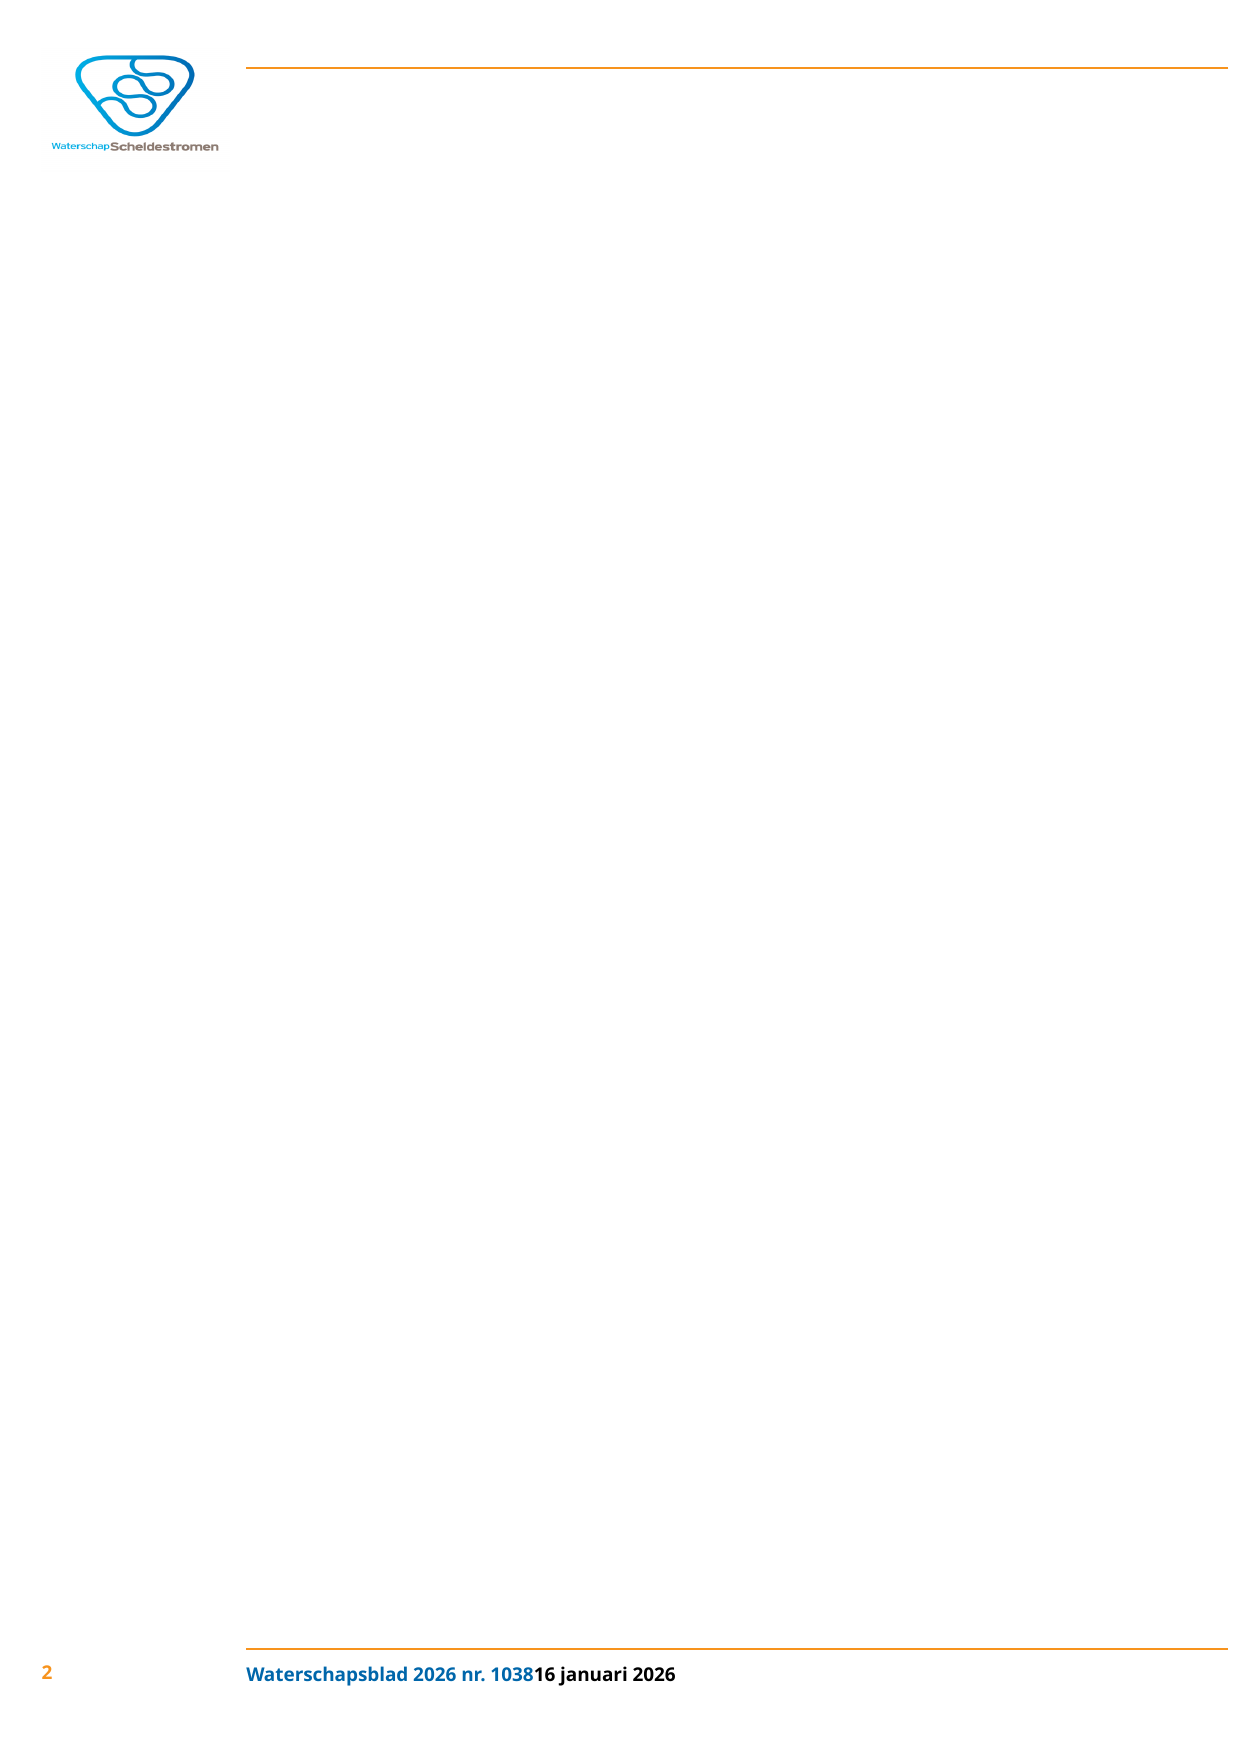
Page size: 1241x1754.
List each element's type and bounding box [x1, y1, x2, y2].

picture [41, 47, 231, 172]
